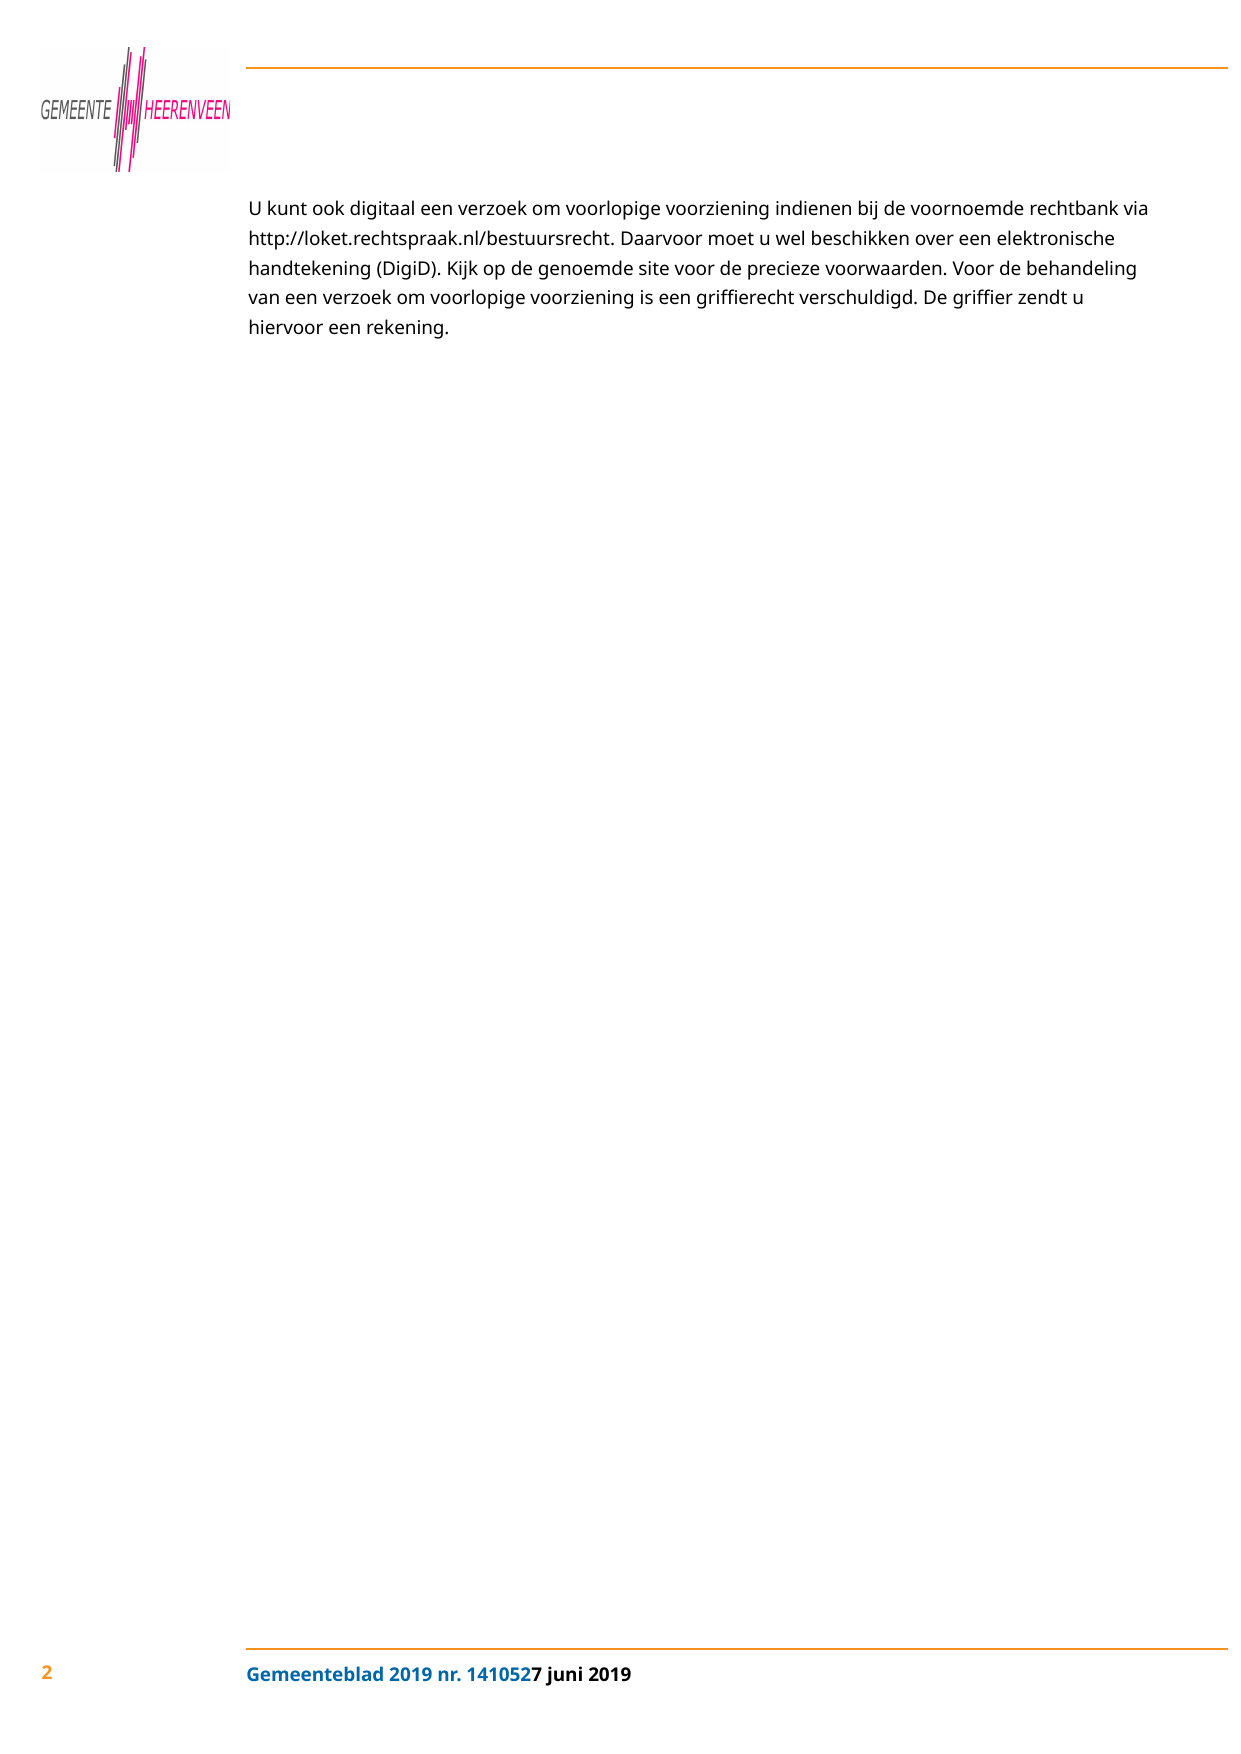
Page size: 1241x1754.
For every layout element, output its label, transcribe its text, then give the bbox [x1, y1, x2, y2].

picture [41, 47, 231, 172]
text U kunt ook digitaal een verzoek om voorlopige voorziening indienen bij de voornoemde rechtbank via http://loket.rechtspraak.nl/bestuursrecht. Daarvoor moet u wel beschikken over een elektronische handtekening (DigiD). Kijk op de genoemde site voor de precieze voorwaarden. Voor de behandeling van een verzoek om voorlopige voorziening is een griffierecht verschuldigd. De griffier zendt u hiervoor een rekening. [248, 196, 1152, 340]
